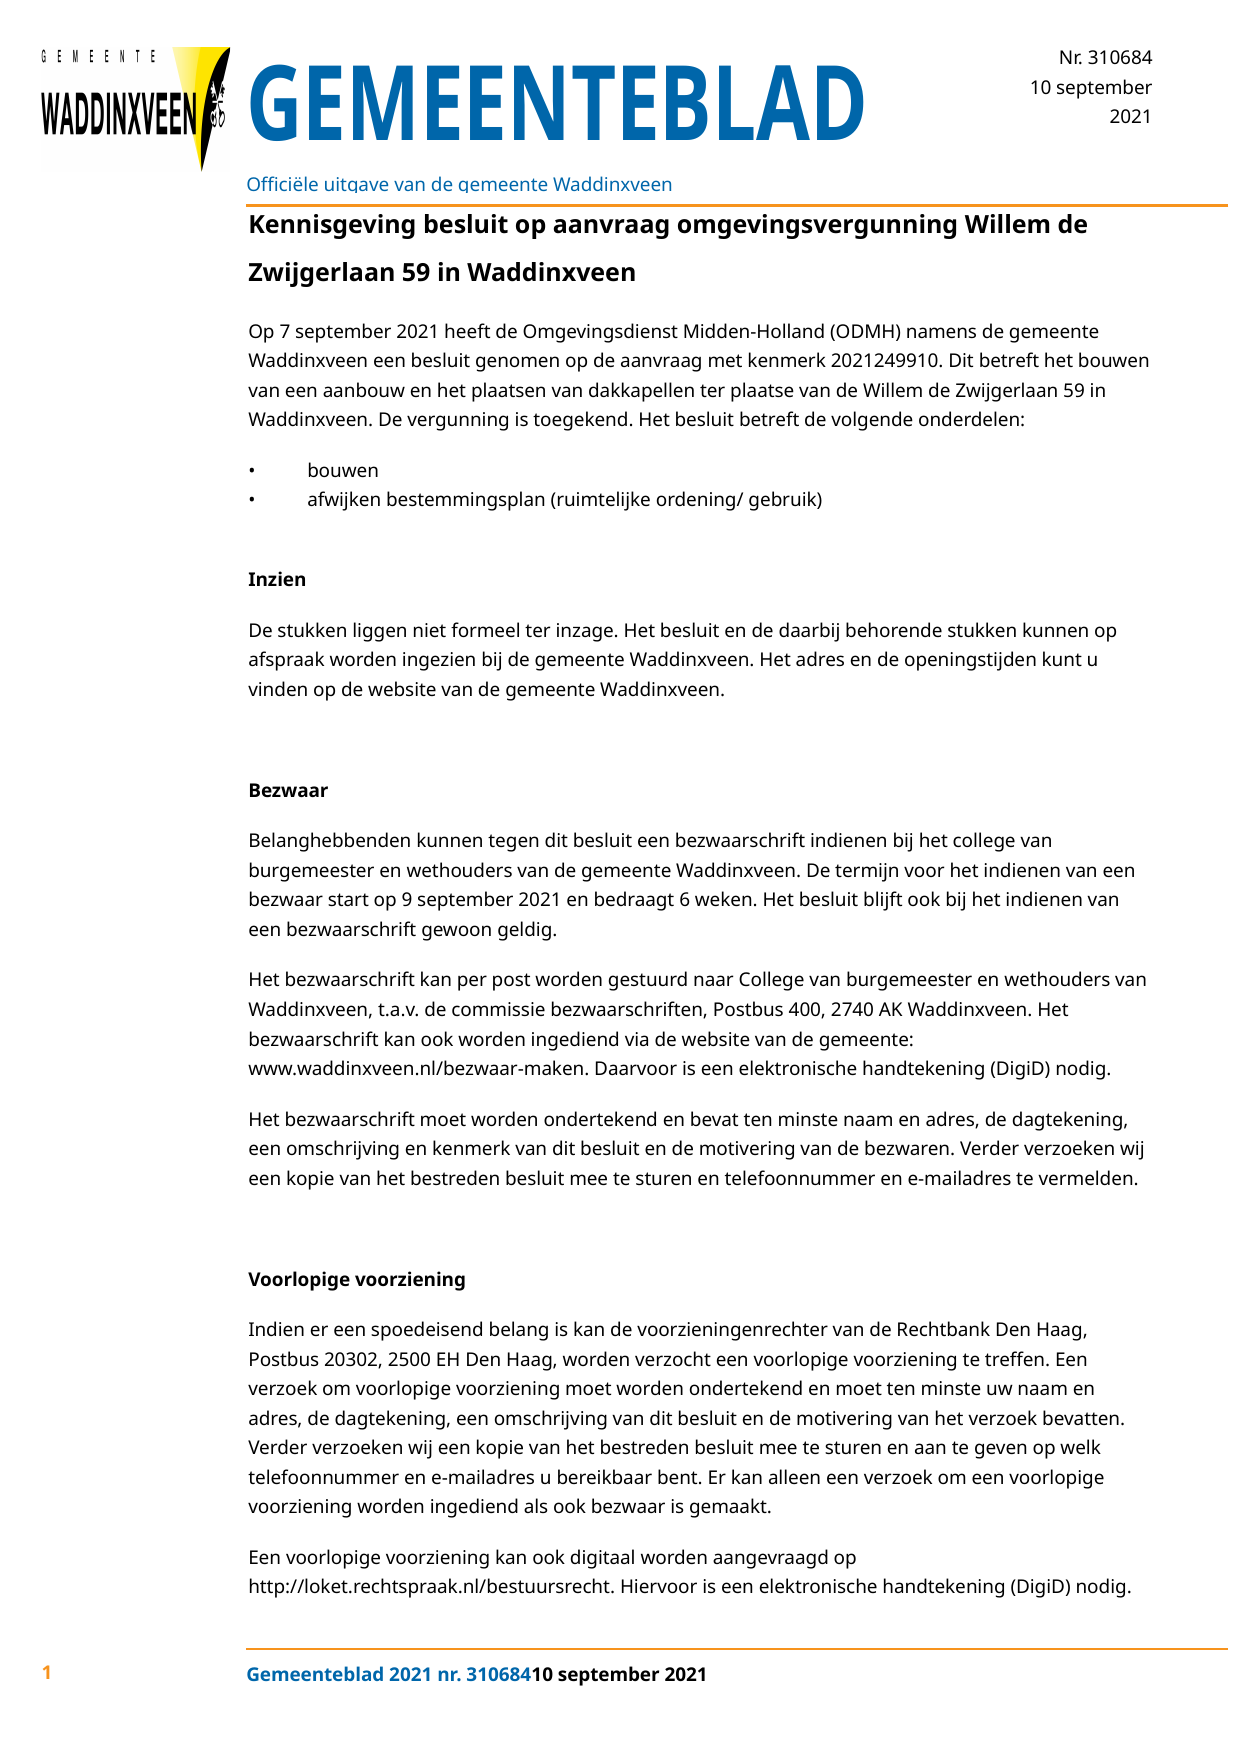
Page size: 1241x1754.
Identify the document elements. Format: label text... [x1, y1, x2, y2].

text Inzien [248, 567, 1152, 592]
picture [41, 47, 231, 172]
text Bezwaar [248, 777, 1152, 803]
text Kennisgeving besluit op aanvraag omgevingsvergunning Willem de Zwijgerlaan 59 in Waddinxveen [248, 207, 1152, 288]
text Het bezwaarschrift kan per post worden gestuurd naar College van burgemeester en wethouders van Waddinxveen, t.a.v. de commissie bezwaarschriften, Postbus 400, 2740 AK Waddinxveen. Het bezwaarschrift kan ook worden ingediend via de website van de gemeente: www.waddinxveen.nl/bezwaar-maken. Daarvoor is een elektronische handtekening (DigiD) nodig. [248, 967, 1152, 1081]
text Een voorlopige voorziening kan ook digitaal worden aangevraagd op http://loket.rechtspraak.nl/bestuursrecht. Hiervoor is een elektronische handtekening (DigiD) nodig. [248, 1544, 1152, 1599]
text Belanghebbenden kunnen tegen dit besluit een bezwaarschrift indienen bij het college van burgemeester en wethouders van de gemeente Waddinxveen. De termijn voor het indienen van een bezwaar start op 9 september 2021 en bedraagt 6 weken. Het besluit blijft ook bij het indienen van een bezwaarschrift gewoon geldig. [248, 827, 1152, 942]
text Op 7 september 2021 heeft de Omgevingsdienst Midden-Holland (ODMH) namens de gemeente Waddinxveen een besluit genomen op de aanvraag met kenmerk 2021249910. Dit betreft het bouwen van een aanbouw en het plaatsen van dakkapellen ter plaatse van de Willem de Zwijgerlaan 59 in Waddinxveen. De vergunning is toegekend. Het besluit betreft de volgende onderdelen: [248, 318, 1152, 432]
text Voorlopige voorziening [248, 1266, 1152, 1292]
list bouwen [248, 457, 1152, 483]
text Indien er een spoedeisend belang is kan de voorzieningenrechter van de Rechtbank Den Haag, Postbus 20302, 2500 EH Den Haag, worden verzocht een voorlopige voorziening te treffen. Een verzoek om voorlopige voorziening moet worden ondertekend en moet ten minste uw naam en adres, de dagtekening, een omschrijving van dit besluit en de motivering van het verzoek bevatten. Verder verzoeken wij een kopie van het bestreden besluit mee te sturen en aan te geven op welk telefoonnummer en e-mailadres u bereikbaar bent. Er kan alleen een verzoek om een voorlopige voorziening worden ingediend als ook bezwaar is gemaakt. [248, 1316, 1152, 1519]
list afwijken bestemmingsplan (ruimtelijke ordening/ gebruik) [248, 487, 1152, 512]
text Het bezwaarschrift moet worden ondertekend en bevat ten minste naam en adres, de dagtekening, een omschrijving en kenmerk van dit besluit en de motivering van de bezwaren. Verder verzoeken wij een kopie van het bestreden besluit mee te sturen en telefoonnummer en e-mailadres te vermelden. [248, 1106, 1152, 1191]
text De stukken liggen niet formeel ter inzage. Het besluit en de daarbij behorende stukken kunnen op afspraak worden ingezien bij de gemeente Waddinxveen. Het adres en de openingstijden kunt u vinden op de website van de gemeente Waddinxveen. [248, 617, 1152, 702]
